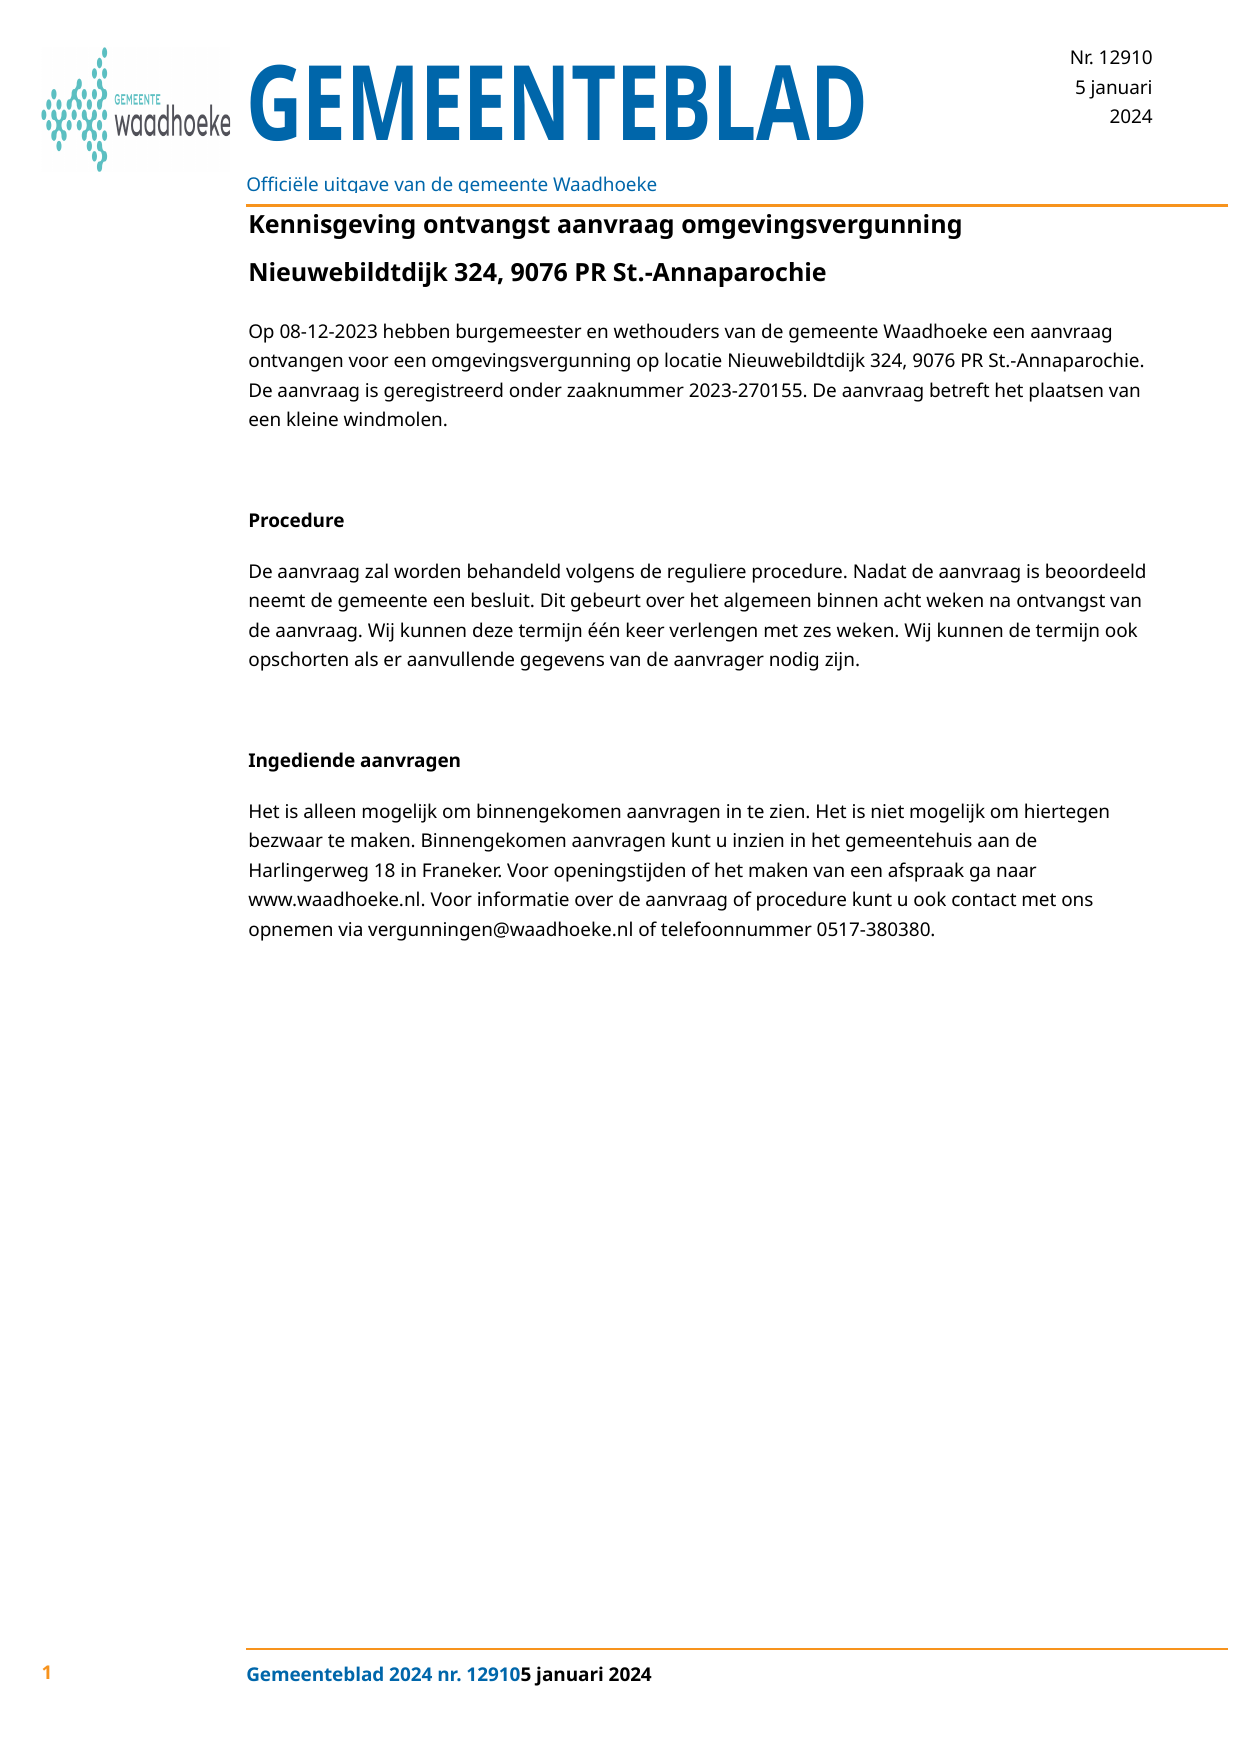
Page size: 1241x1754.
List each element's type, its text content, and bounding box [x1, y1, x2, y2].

text De aanvraag zal worden behandeld volgens de reguliere procedure. Nadat de aanvraag is beoordeeld neemt de gemeente een besluit. Dit gebeurt over het algemeen binnen acht weken na ontvangst van de aanvraag. Wij kunnen deze termijn één keer verlengen met zes weken. Wij kunnen de termijn ook opschorten als er aanvullende gegevens van de aanvrager nodig zijn. [248, 558, 1152, 672]
text Ingediende aanvragen [248, 747, 1152, 773]
text Kennisgeving ontvangst aanvraag omgevingsvergunning Nieuwebildtdijk 324, 9076 PR St.-Annaparochie [248, 207, 1152, 288]
picture [41, 47, 231, 172]
text Op 08-12-2023 hebben burgemeester en wethouders van de gemeente Waadhoeke een aanvraag ontvangen voor een omgevingsvergunning op locatie Nieuwebildtdijk 324, 9076 PR St.-Annaparochie. De aanvraag is geregistreerd onder zaaknummer 2023-270155. De aanvraag betreft het plaatsen van een kleine windmolen. [248, 318, 1152, 432]
text Het is alleen mogelijk om binnengekomen aanvragen in te zien. Het is niet mogelijk om hiertegen bezwaar te maken. Binnengekomen aanvragen kunt u inzien in het gemeentehuis aan de Harlingerweg 18 in Franeker. Voor openingstijden of het maken van een afspraak ga naar www.waadhoeke.nl. Voor informatie over de aanvraag of procedure kunt u ook contact met ons opnemen via vergunningen@waadhoeke.nl of telefoonnummer 0517-380380. [248, 798, 1152, 942]
text Procedure [248, 507, 1152, 533]
